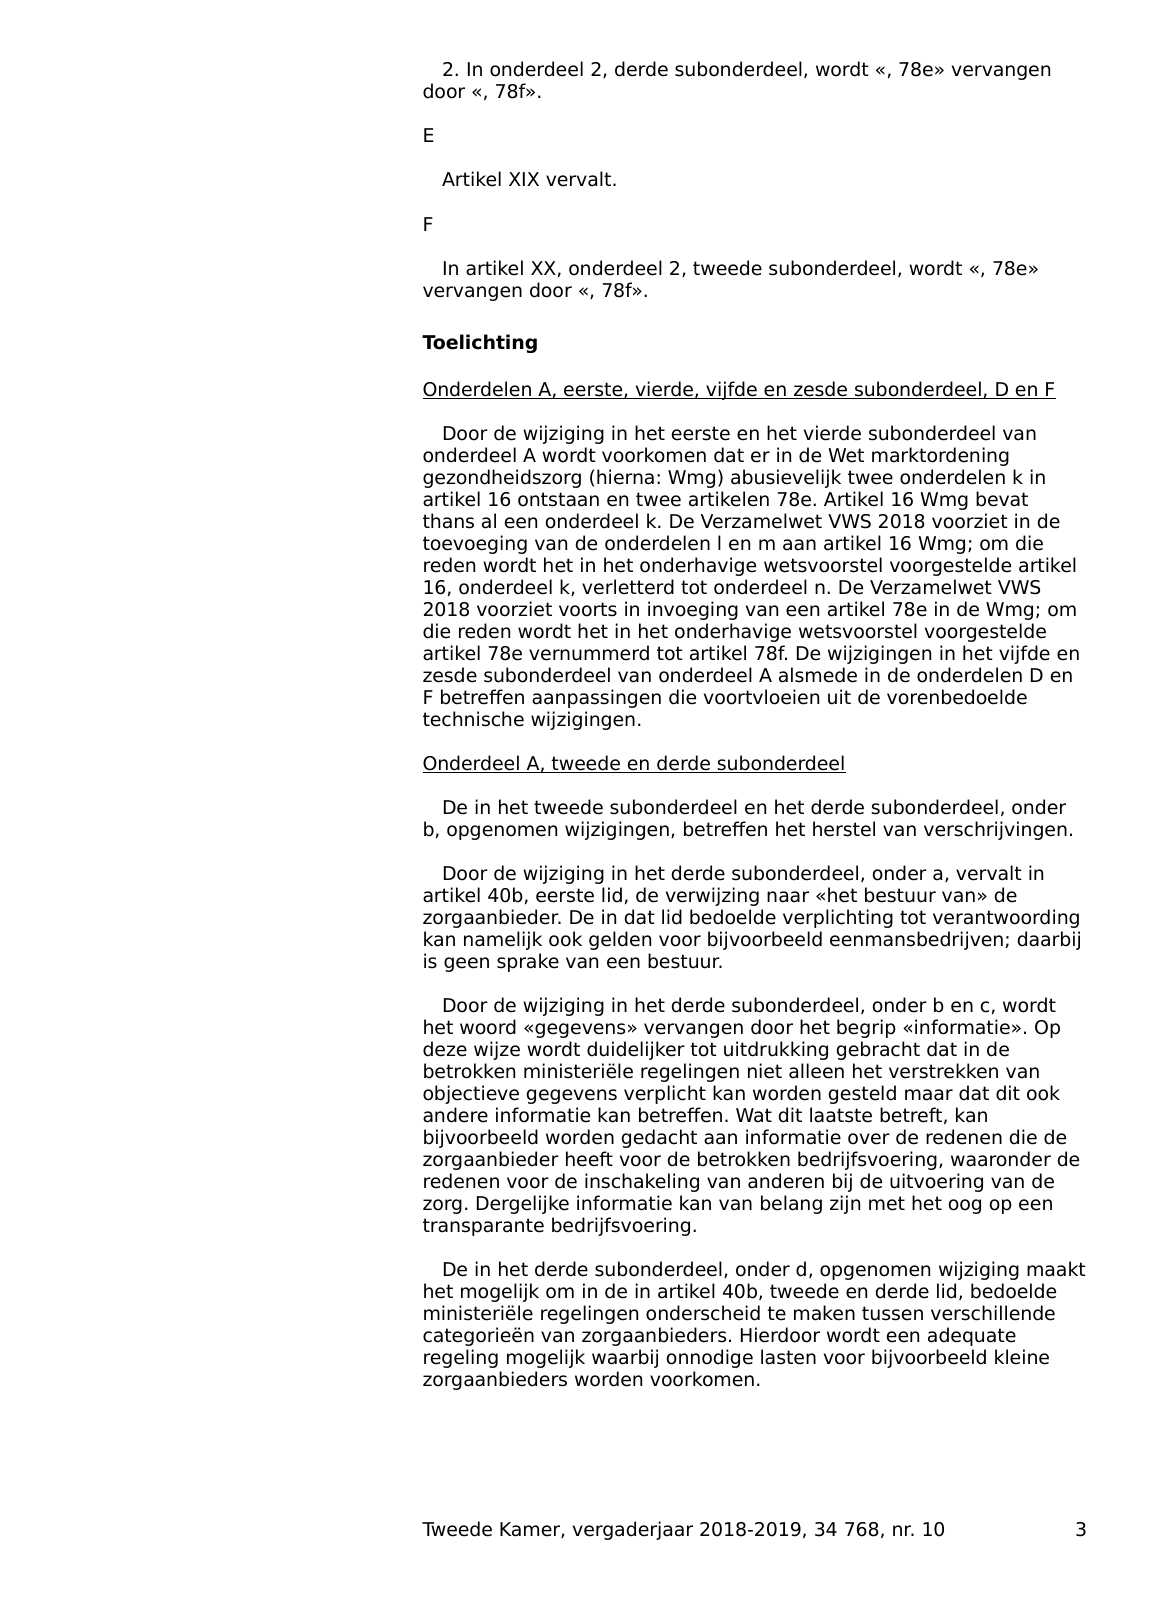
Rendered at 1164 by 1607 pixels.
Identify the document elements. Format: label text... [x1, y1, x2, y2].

text 2. In onderdeel 2, derde subonderdeel, wordt «, 78e» vervangen door «, 78f». [422, 59, 1087, 103]
text Door de wijziging in het derde subonderdeel, onder b en c, wordt het woord «gegevens» vervangen door het begrip «informatie». Op deze wijze wordt duidelijker tot uitdrukking gebracht dat in de betrokken ministeriële regelingen niet alleen het verstrekken van objectieve gegevens verplicht kan worden gesteld maar dat dit ook andere informatie kan betreffen. Wat dit laatste betreft, kan bijvoorbeeld worden gedacht aan informatie over de redenen die de zorgaanbieder heeft voor de betrokken bedrijfsvoering, waaronder de redenen voor de inschakeling van anderen bij de uitvoering van de zorg. Dergelijke informatie kan van belang zijn met het oog op een transparante bedrijfsvoering. [422, 995, 1087, 1237]
text In artikel XX, onderdeel 2, tweede subonderdeel, wordt «, 78e» vervangen door «, 78f». [422, 258, 1087, 302]
text De in het derde subonderdeel, onder d, opgenomen wijziging maakt het mogelijk om in de in artikel 40b, tweede en derde lid, bedoelde ministeriële regelingen onderscheid te maken tussen verschillende categorieën van zorgaanbieders. Hierdoor wordt een adequate regeling mogelijk waarbij onnodige lasten voor bijvoorbeeld kleine zorgaanbieders worden voorkomen. [422, 1259, 1087, 1391]
subtitle E [422, 125, 1087, 147]
text Artikel XIX vervalt. [422, 169, 1087, 191]
text Door de wijziging in het derde subonderdeel, onder a, vervalt in artikel 40b, eerste lid, de verwijzing naar «het bestuur van» de zorgaanbieder. De in dat lid bedoelde verplichting tot verantwoording kan namelijk ook gelden voor bijvoorbeeld eenmansbedrijven; daarbij is geen sprake van een bestuur. [422, 863, 1087, 973]
subtitle F [422, 213, 1087, 236]
text Door de wijziging in het eerste en het vierde subonderdeel van onderdeel A wordt voorkomen dat er in de Wet marktordening gezondheidszorg (hierna: Wmg) abusievelijk twee onderdelen k in artikel 16 ontstaan en twee artikelen 78e. Artikel 16 Wmg bevat thans al een onderdeel k. De Verzamelwet VWS 2018 voorziet in de toevoeging van de onderdelen l en m aan artikel 16 Wmg; om die reden wordt het in het onderhavige wetsvoorstel voorgestelde artikel 16, onderdeel k, verletterd tot onderdeel n. De Verzamelwet VWS 2018 voorziet voorts in invoeging van een artikel 78e in de Wmg; om die reden wordt het in het onderhavige wetsvoorstel voorgestelde artikel 78e vernummerd tot artikel 78f. De wijzigingen in het vijfde en zesde subonderdeel van onderdeel A alsmede in de onderdelen D en F betreffen aanpassingen die voortvloeien uit de vorenbedoelde technische wijzigingen. [422, 423, 1087, 731]
text De in het tweede subonderdeel en het derde subonderdeel, onder b, opgenomen wijzigingen, betreffen het herstel van verschrijvingen. [422, 797, 1087, 841]
subtitle Onderdeel A, tweede en derde subonderdeel [422, 753, 1087, 775]
subtitle Onderdelen A, eerste, vierde, vijfde en zesde subonderdeel, D en F [422, 379, 1087, 401]
subtitle Toelichting [422, 332, 1087, 354]
